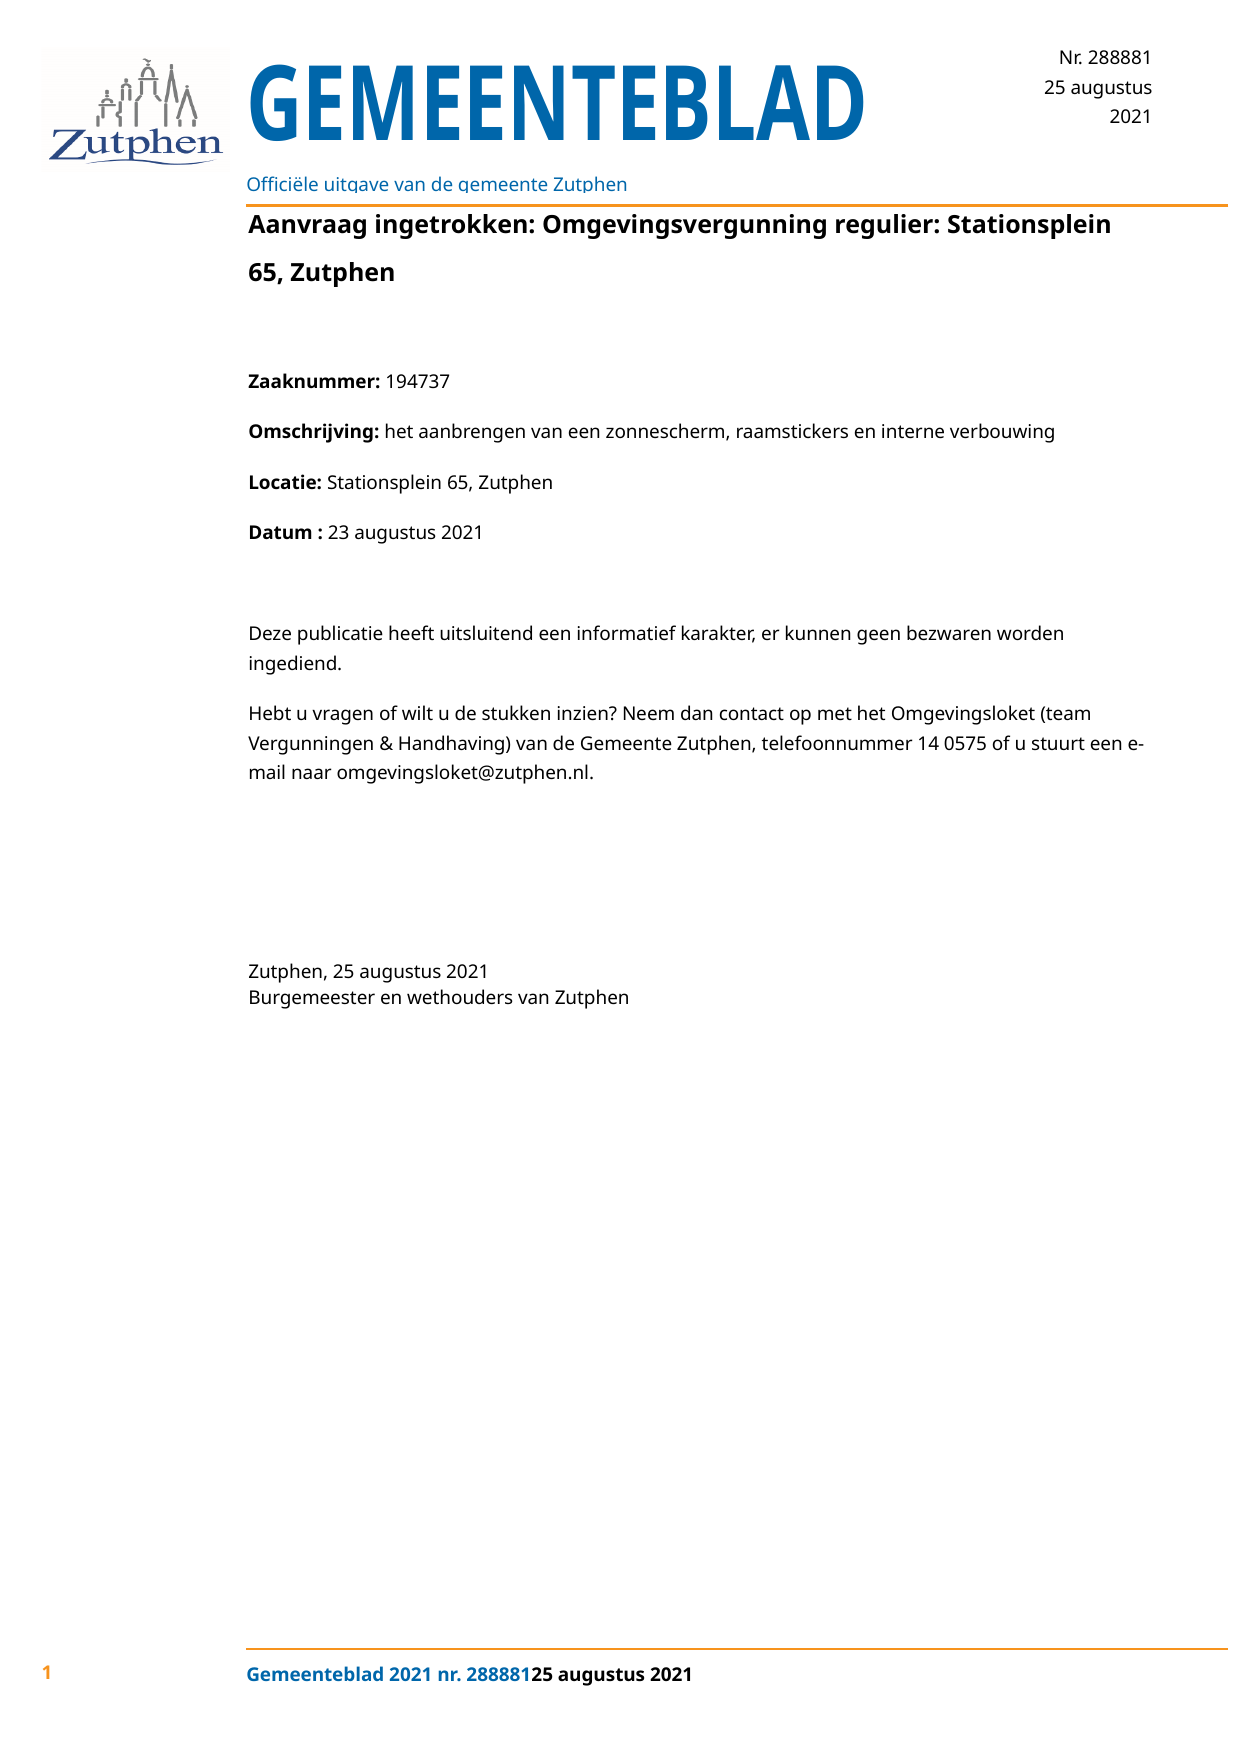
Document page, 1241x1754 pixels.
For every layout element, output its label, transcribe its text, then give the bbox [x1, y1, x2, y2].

text Datum : 23 augustus 2021 [248, 519, 1152, 545]
text Burgemeester en wethouders van Zutphen [248, 984, 1152, 1010]
text Omschrijving: het aanbrengen van een zonnescherm, raamstickers en interne verbouwing [248, 419, 1152, 444]
text Zutphen, 25 augustus 2021 [248, 959, 1152, 984]
text Hebt u vragen of wilt u de stukken inzien? Neem dan contact op met het Omgevingsloket (team Vergunningen & Handhaving) van de Gemeente Zutphen, telefoonnummer 14 0575 of u stuurt een e-mail naar omgevingsloket@zutphen.nl. [248, 700, 1152, 785]
text Locatie: Stationsplein 65, Zutphen [248, 469, 1152, 495]
picture [41, 47, 231, 172]
text Deze publicatie heeft uitsluitend een informatief karakter, er kunnen geen bezwaren worden ingediend. [248, 620, 1152, 676]
text Zaaknummer: 194737 [248, 368, 1152, 394]
text Aanvraag ingetrokken: Omgevingsvergunning regulier: Stationsplein 65, Zutphen [248, 207, 1152, 288]
